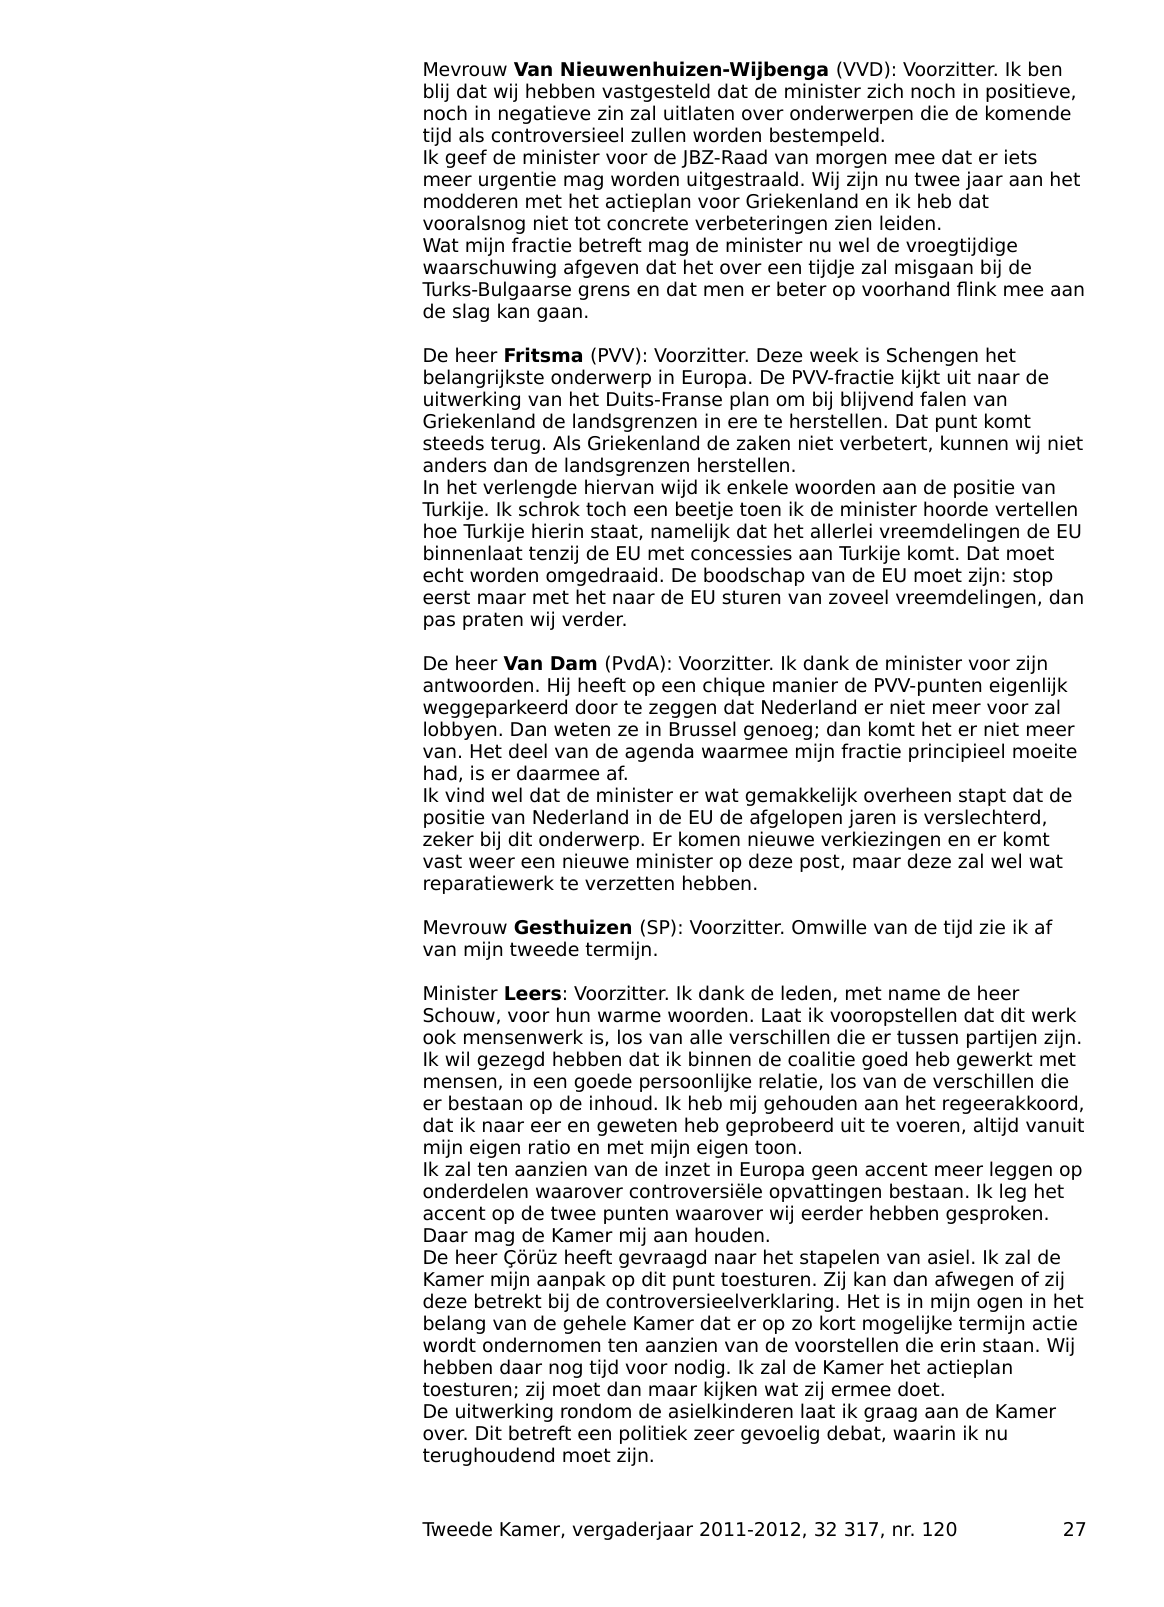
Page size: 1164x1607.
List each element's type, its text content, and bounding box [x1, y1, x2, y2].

text Wat mijn fractie betreft mag de minister nu wel de vroegtijdige waarschuwing afgeven dat het over een tijdje zal misgaan bij de Turks-Bulgaarse grens en dat men er beter op voorhand flink mee aan de slag kan gaan. [422, 235, 1087, 323]
text De heer Fritsma (PVV): Voorzitter. Deze week is Schengen het belangrijkste onderwerp in Europa. De PVV-fractie kijkt uit naar de uitwerking van het Duits-Franse plan om bij blijvend falen van Griekenland de landsgrenzen in ere te herstellen. Dat punt komt steeds terug. Als Griekenland de zaken niet verbetert, kunnen wij niet anders dan de landsgrenzen herstellen. [422, 345, 1087, 477]
text Minister Leers: Voorzitter. Ik dank de leden, met name de heer Schouw, voor hun warme woorden. Laat ik vooropstellen dat dit werk ook mensenwerk is, los van alle verschillen die er tussen partijen zijn. Ik wil gezegd hebben dat ik binnen de coalitie goed heb gewerkt met mensen, in een goede persoonlijke relatie, los van de verschillen die er bestaan op de inhoud. Ik heb mij gehouden aan het regeerakkoord, dat ik naar eer en geweten heb geprobeerd uit te voeren, altijd vanuit mijn eigen ratio en met mijn eigen toon. [422, 983, 1087, 1159]
text De heer Çörüz heeft gevraagd naar het stapelen van asiel. Ik zal de Kamer mijn aanpak op dit punt toesturen. Zij kan dan afwegen of zij deze betrekt bij de controversieelverklaring. Het is in mijn ogen in het belang van de gehele Kamer dat er op zo kort mogelijke termijn actie wordt ondernomen ten aanzien van de voorstellen die erin staan. Wij hebben daar nog tijd voor nodig. Ik zal de Kamer het actieplan toesturen; zij moet dan maar kijken wat zij ermee doet. [422, 1247, 1087, 1401]
text De heer Van Dam (PvdA): Voorzitter. Ik dank de minister voor zijn antwoorden. Hij heeft op een chique manier de PVV-punten eigenlijk weggeparkeerd door te zeggen dat Nederland er niet meer voor zal lobbyen. Dan weten ze in Brussel genoeg; dan komt het er niet meer van. Het deel van de agenda waarmee mijn fractie principieel moeite had, is er daarmee af. [422, 653, 1087, 785]
text In het verlengde hiervan wijd ik enkele woorden aan de positie van Turkije. Ik schrok toch een beetje toen ik de minister hoorde vertellen hoe Turkije hierin staat, namelijk dat het allerlei vreemdelingen de EU binnenlaat tenzij de EU met concessies aan Turkije komt. Dat moet echt worden omgedraaid. De boodschap van de EU moet zijn: stop eerst maar met het naar de EU sturen van zoveel vreemdelingen, dan pas praten wij verder. [422, 477, 1087, 631]
text Ik zal ten aanzien van de inzet in Europa geen accent meer leggen op onderdelen waarover controversiële opvattingen bestaan. Ik leg het accent op de twee punten waarover wij eerder hebben gesproken. Daar mag de Kamer mij aan houden. [422, 1159, 1087, 1247]
text Ik geef de minister voor de JBZ-Raad van morgen mee dat er iets meer urgentie mag worden uitgestraald. Wij zijn nu twee jaar aan het modderen met het actieplan voor Griekenland en ik heb dat vooralsnog niet tot concrete verbeteringen zien leiden. [422, 147, 1087, 235]
text Ik vind wel dat de minister er wat gemakkelijk overheen stapt dat de positie van Nederland in de EU de afgelopen jaren is verslechterd, zeker bij dit onderwerp. Er komen nieuwe verkiezingen en er komt vast weer een nieuwe minister op deze post, maar deze zal wel wat reparatiewerk te verzetten hebben. [422, 785, 1087, 895]
text De uitwerking rondom de asielkinderen laat ik graag aan de Kamer over. Dit betreft een politiek zeer gevoelig debat, waarin ik nu terughoudend moet zijn. [422, 1401, 1087, 1467]
text Mevrouw Van Nieuwenhuizen-Wijbenga (VVD): Voorzitter. Ik ben blij dat wij hebben vastgesteld dat de minister zich noch in positieve, noch in negatieve zin zal uitlaten over onderwerpen die de komende tijd als controversieel zullen worden bestempeld. [422, 59, 1087, 147]
text Mevrouw Gesthuizen (SP): Voorzitter. Omwille van de tijd zie ik af van mijn tweede termijn. [422, 917, 1087, 961]
